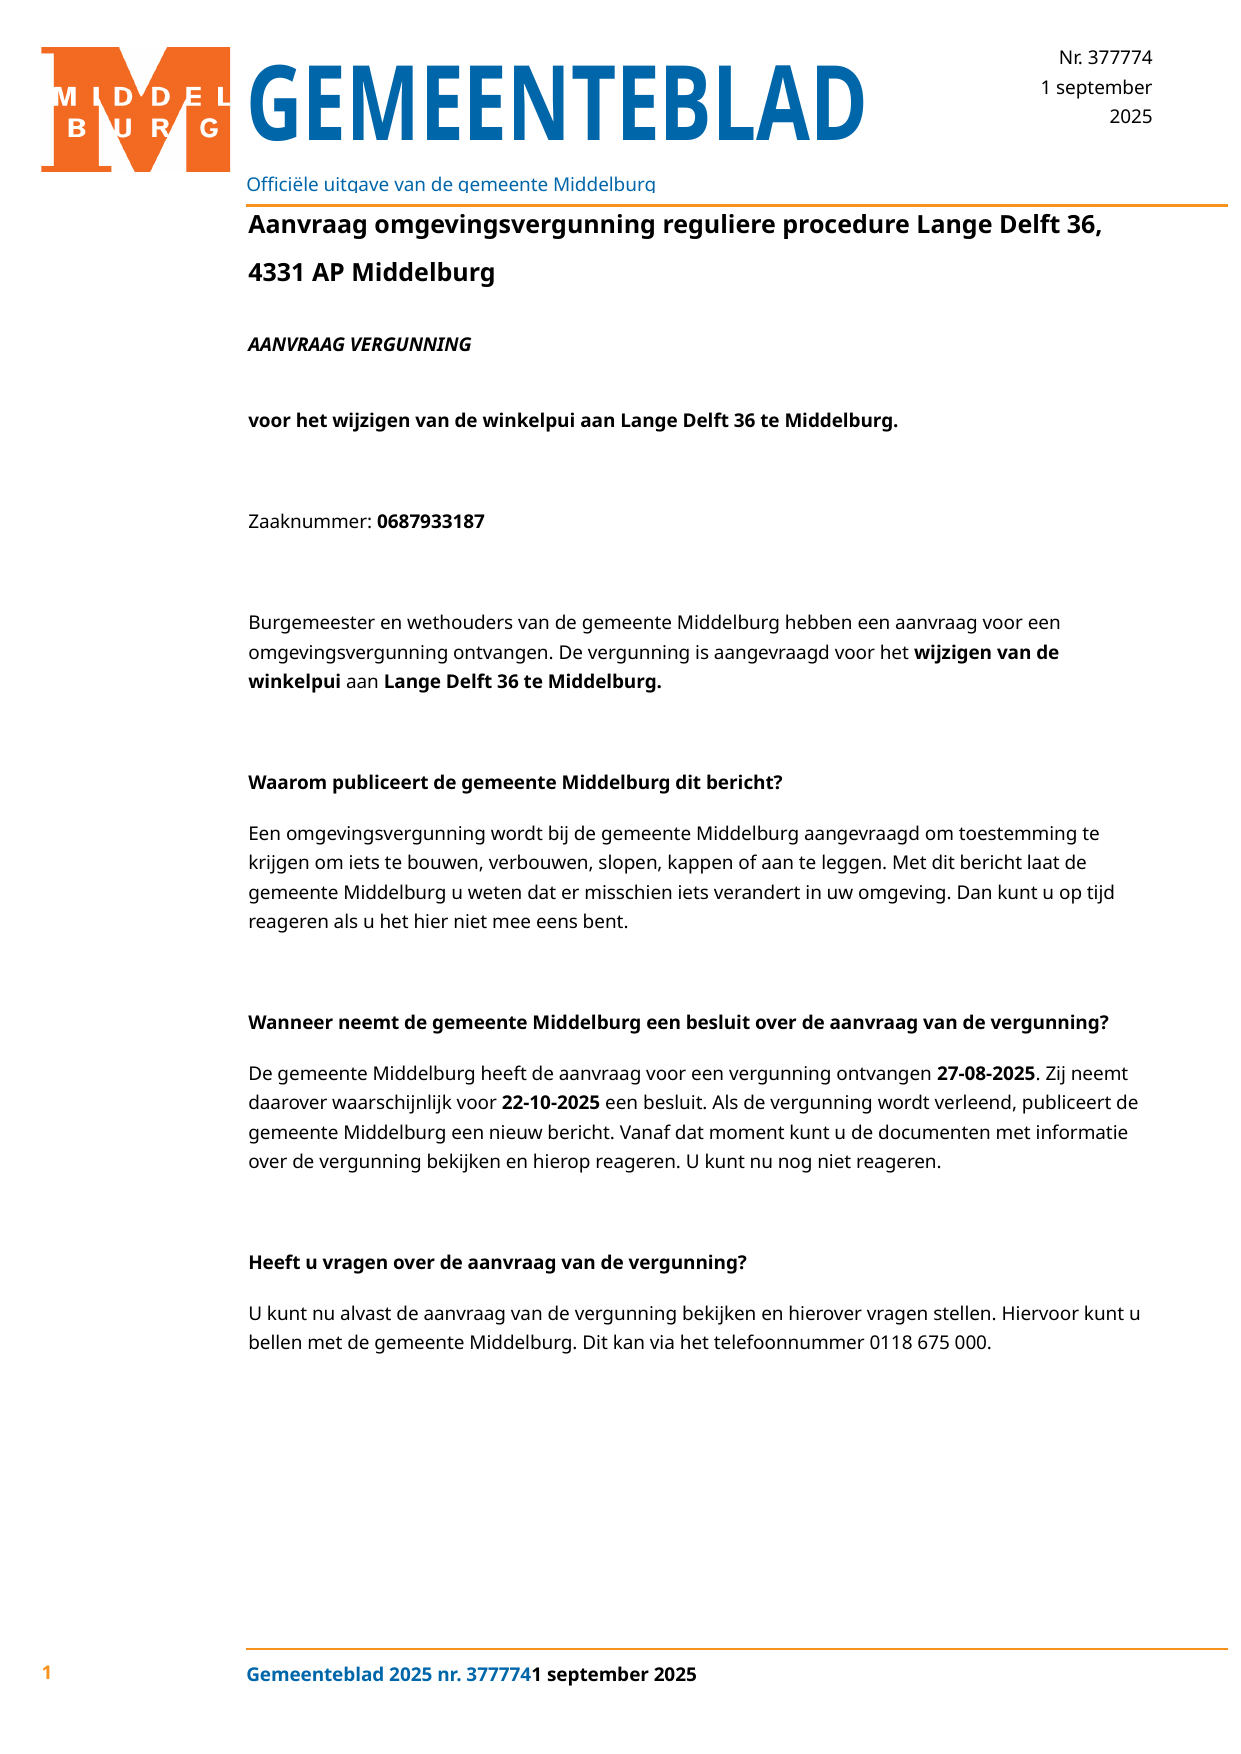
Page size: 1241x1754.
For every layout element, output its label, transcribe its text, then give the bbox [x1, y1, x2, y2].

text Zaaknummer: 0687933187 [248, 508, 1152, 534]
text Burgemeester en wethouders van de gemeente Middelburg hebben een aanvraag voor een omgevingsvergunning ontvangen. De vergunning is aangevraagd voor het wijzigen van de winkelpui aan Lange Delft 36 te Middelburg. [248, 609, 1152, 694]
text Een omgevingsvergunning wordt bij de gemeente Middelburg aangevraagd om toestemming te krijgen om iets te bouwen, verbouwen, slopen, kappen of aan te leggen. Met dit bericht laat de gemeente Middelburg u weten dat er misschien iets verandert in uw omgeving. Dan kunt u op tijd reageren als u het hier niet mee eens bent. [248, 820, 1152, 934]
text Waarom publiceert de gemeente Middelburg dit bericht? [248, 769, 1152, 795]
text Wanneer neemt de gemeente Middelburg een besluit over de aanvraag van de vergunning? [248, 1009, 1152, 1035]
text voor het wijzigen van de winkelpui aan Lange Delft 36 te Middelburg. [248, 408, 1152, 433]
text De gemeente Middelburg heeft de aanvraag voor een vergunning ontvangen 27-08-2025. Zij neemt daarover waarschijnlijk voor 22-10-2025 een besluit. Als de vergunning wordt verleend, publiceert de gemeente Middelburg een nieuw bericht. Vanaf dat moment kunt u de documenten met informatie over de vergunning bekijken en hierop reageren. U kunt nu nog niet reageren. [248, 1060, 1152, 1174]
text Heeft u vragen over de aanvraag van de vergunning? [248, 1249, 1152, 1275]
picture [41, 47, 231, 172]
text AANVRAAG VERGUNNING [248, 331, 1152, 357]
text Aanvraag omgevingsvergunning reguliere procedure Lange Delft 36, 4331 AP Middelburg [248, 207, 1152, 288]
text U kunt nu alvast de aanvraag van de vergunning bekijken en hierover vragen stellen. Hiervoor kunt u bellen met de gemeente Middelburg. Dit kan via het telefoonnummer 0118 675 000. [248, 1300, 1152, 1355]
